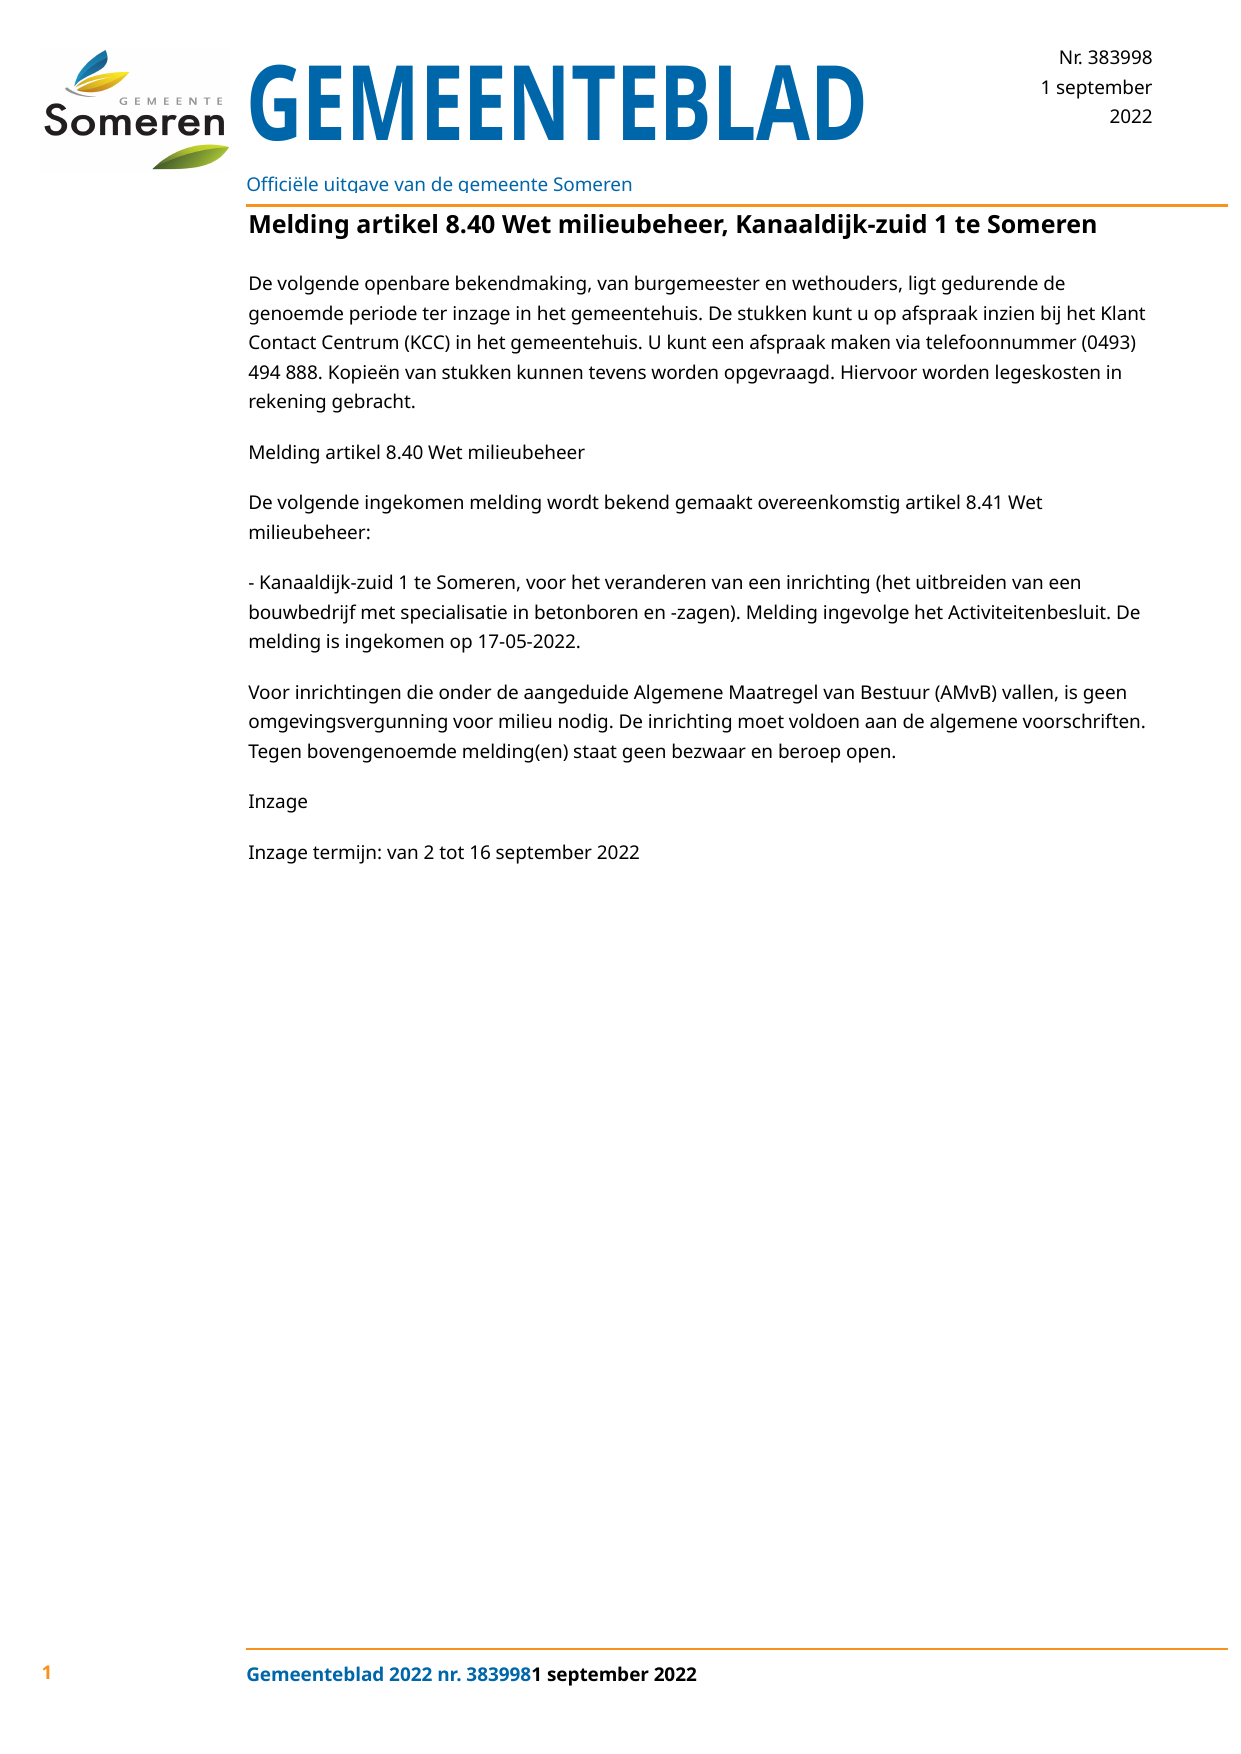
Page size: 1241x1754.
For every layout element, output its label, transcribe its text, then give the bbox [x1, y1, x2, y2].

text Inzage [248, 789, 1152, 814]
text De volgende ingekomen melding wordt bekend gemaakt overeenkomstig artikel 8.41 Wet milieubeheer: [248, 489, 1152, 545]
text - Kanaaldijk-zuid 1 te Someren, voor het veranderen van een inrichting (het uitbreiden van een bouwbedrijf met specialisatie in betonboren en -zagen). Melding ingevolge het Activiteitenbesluit. De melding is ingekomen op 17-05-2022. [248, 569, 1152, 654]
text Voor inrichtingen die onder de aangeduide Algemene Maatregel van Bestuur (AMvB) vallen, is geen omgevingsvergunning voor milieu nodig. De inrichting moet voldoen aan de algemene voorschriften. Tegen bovengenoemde melding(en) staat geen bezwaar en beroep open. [248, 679, 1152, 764]
text De volgende openbare bekendmaking, van burgemeester en wethouders, ligt gedurende de genoemde periode ter inzage in het gemeentehuis. De stukken kunt u op afspraak inzien bij het Klant Contact Centrum (KCC) in het gemeentehuis. U kunt een afspraak maken via telefoonnummer (0493) 494 888. Kopieën van stukken kunnen tevens worden opgevraagd. Hiervoor worden legeskosten in rekening gebracht. [248, 270, 1152, 414]
picture [41, 47, 231, 172]
text Inzage termijn: van 2 tot 16 september 2022 [248, 839, 1152, 865]
text Melding artikel 8.40 Wet milieubeheer [248, 439, 1152, 465]
text Melding artikel 8.40 Wet milieubeheer, Kanaaldijk-zuid 1 te Someren [248, 207, 1152, 241]
